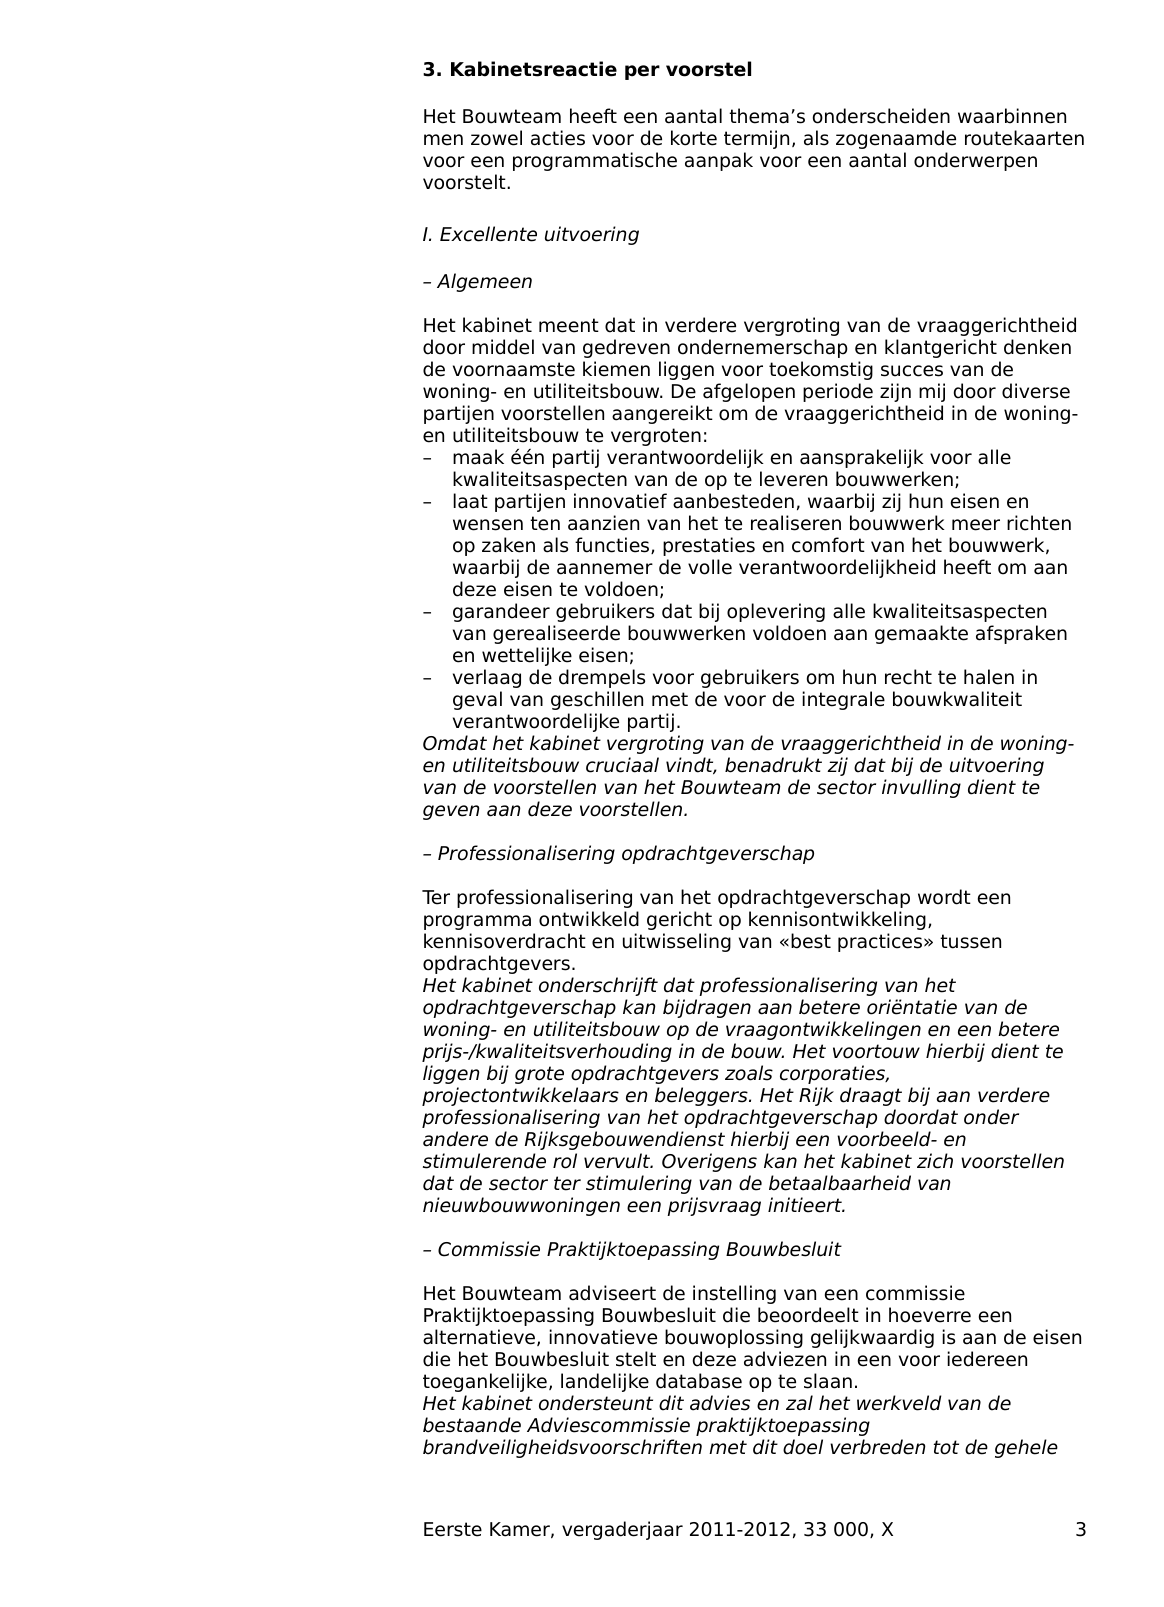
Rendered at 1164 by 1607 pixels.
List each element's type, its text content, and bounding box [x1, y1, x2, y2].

text – verlaag de drempels voor gebruikers om hun recht te halen in geval van geschillen met de voor de integrale bouwkwaliteit verantwoordelijke partij. [422, 667, 1087, 733]
text Het kabinet onderschrijft dat professionalisering van het opdrachtgeverschap kan bijdragen aan betere oriëntatie van de woning- en utiliteitsbouw op de vraagontwikkelingen en een betere prijs-/kwaliteitsverhouding in de bouw. Het voortouw hierbij dient te liggen bij grote opdrachtgevers zoals corporaties, projectontwikkelaars en beleggers. Het Rijk draagt bij aan verdere professionalisering van het opdrachtgeverschap doordat onder andere de Rijksgebouwendienst hierbij een voorbeeld- en stimulerende rol vervult. Overigens kan het kabinet zich voorstellen dat de sector ter stimulering van de betaalbaarheid van nieuwbouwwoningen een prijsvraag initieert. [422, 975, 1087, 1217]
text – maak één partij verantwoordelijk en aansprakelijk voor alle kwaliteitsaspecten van de op te leveren bouwwerken; [422, 447, 1087, 491]
text – laat partijen innovatief aanbesteden, waarbij zij hun eisen en wensen ten aanzien van het te realiseren bouwwerk meer richten op zaken als functies, prestaties en comfort van het bouwwerk, waarbij de aannemer de volle verantwoordelijkheid heeft om aan deze eisen te voldoen; [422, 491, 1087, 601]
text Omdat het kabinet vergroting van de vraaggerichtheid in de woning- en utiliteitsbouw cruciaal vindt, benadrukt zij dat bij de uitvoering van de voorstellen van het Bouwteam de sector invulling dient te geven aan deze voorstellen. [422, 733, 1087, 821]
text Het Bouwteam adviseert de instelling van een commissie Praktijktoepassing Bouwbesluit die beoordeelt in hoeverre een alternatieve, innovatieve bouwoplossing gelijkwaardig is aan de eisen die het Bouwbesluit stelt en deze adviezen in een voor iedereen toegankelijke, landelijke database op te slaan. [422, 1283, 1087, 1393]
text Het kabinet meent dat in verdere vergroting van de vraaggerichtheid door middel van gedreven ondernemerschap en klantgericht denken de voornaamste kiemen liggen voor toekomstig succes van de woning- en utiliteitsbouw. De afgelopen periode zijn mij door diverse partijen voorstellen aangereikt om de vraaggerichtheid in de woning- en utiliteitsbouw te vergroten: [422, 315, 1087, 447]
subtitle – Professionalisering opdrachtgeverschap [422, 843, 1087, 865]
subtitle – Commissie Praktijktoepassing Bouwbesluit [422, 1239, 1087, 1261]
text Ter professionalisering van het opdrachtgeverschap wordt een programma ontwikkeld gericht op kennisontwikkeling, kennisoverdracht en uitwisseling van «best practices» tussen opdrachtgevers. [422, 887, 1087, 975]
text Het Bouwteam heeft een aantal thema’s onderscheiden waarbinnen men zowel acties voor de korte termijn, als zogenaamde routekaarten voor een programmatische aanpak voor een aantal onderwerpen voorstelt. [422, 106, 1087, 194]
text Het kabinet ondersteunt dit advies en zal het werkveld van de bestaande Adviescommissie praktijktoepassing brandveiligheidsvoorschriften met dit doel verbreden tot de gehele [422, 1393, 1087, 1459]
subtitle I. Excellente uitvoering [422, 224, 1087, 246]
subtitle – Algemeen [422, 271, 1087, 293]
text – garandeer gebruikers dat bij oplevering alle kwaliteitsaspecten van gerealiseerde bouwwerken voldoen aan gemaakte afspraken en wettelijke eisen; [422, 601, 1087, 667]
subtitle 3. Kabinetsreactie per voorstel [422, 59, 1087, 81]
